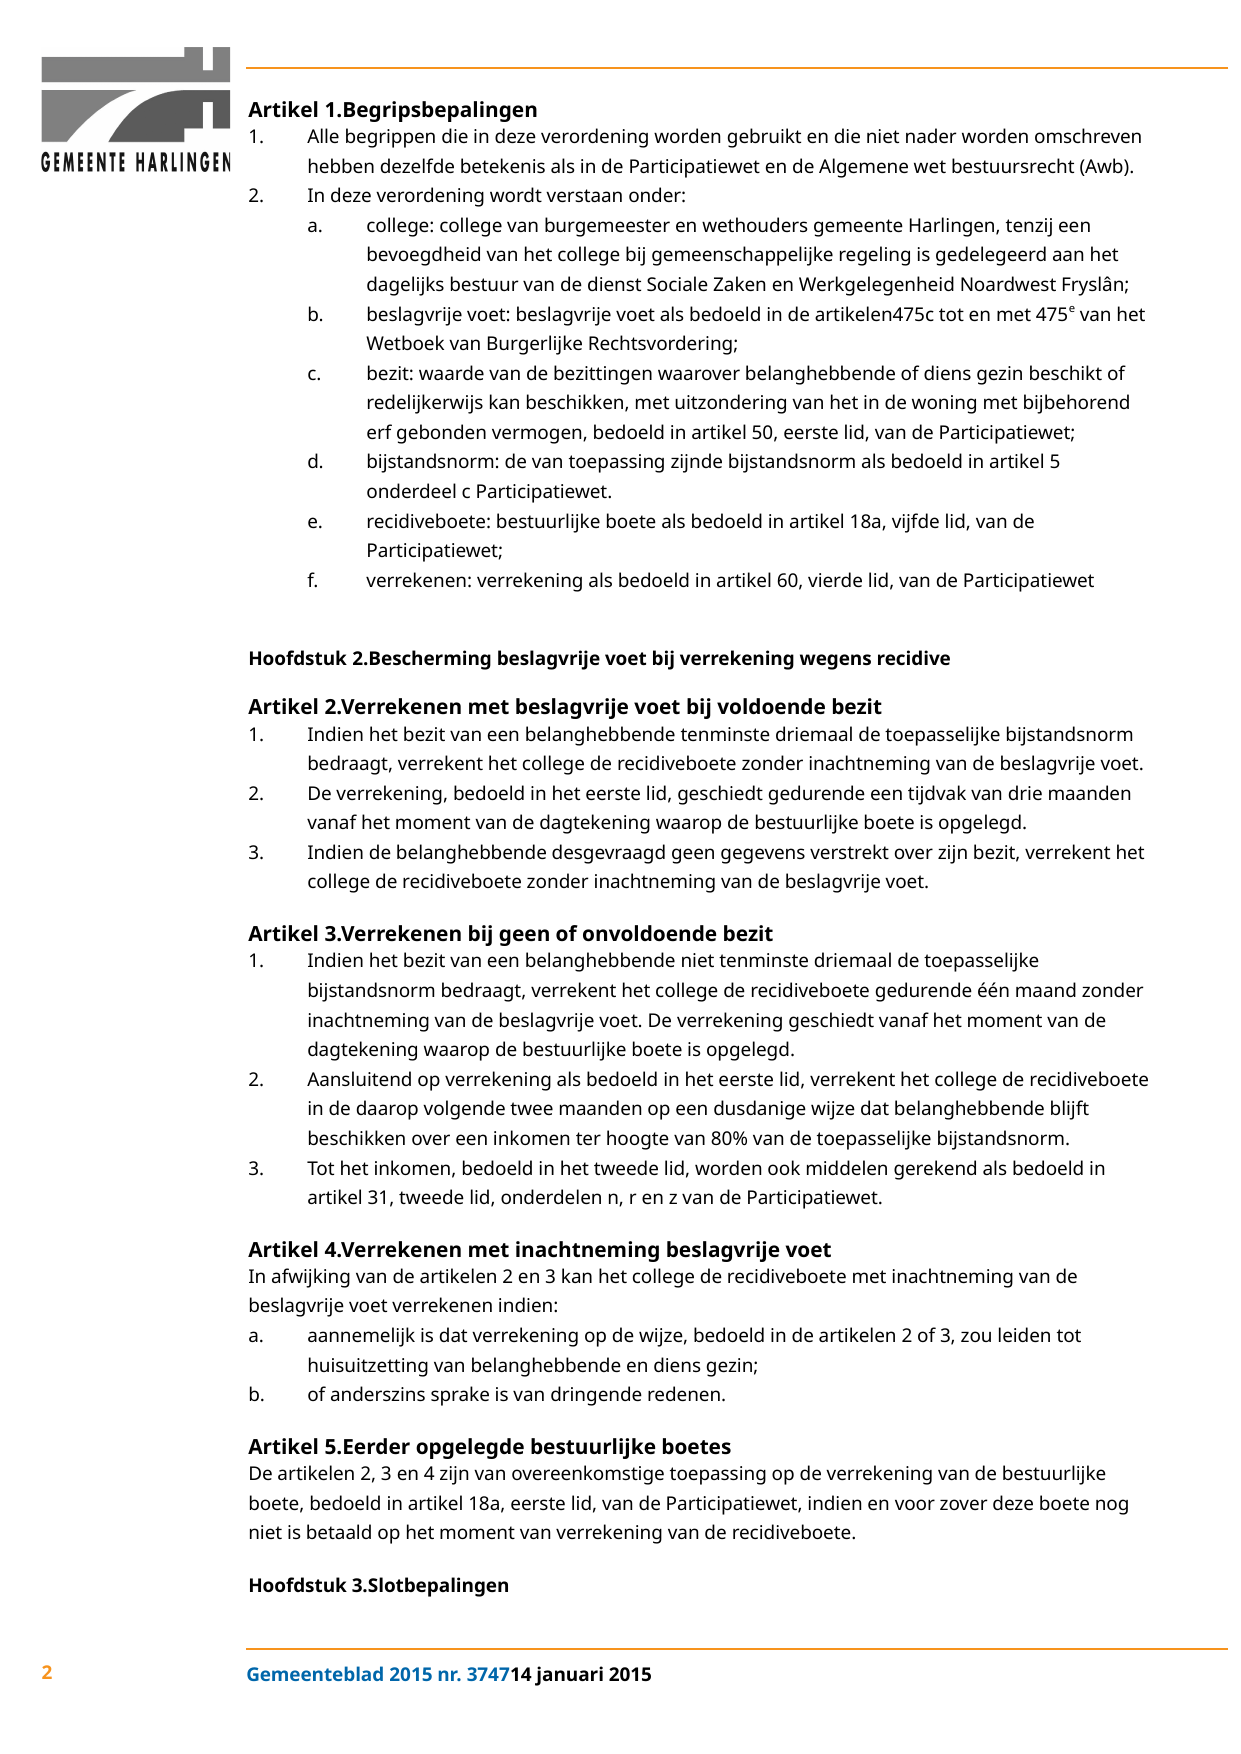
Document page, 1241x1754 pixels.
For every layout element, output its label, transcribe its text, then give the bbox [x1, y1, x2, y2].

list Indien het bezit van een belanghebbende niet tenminste driemaal de toepasselijke bijstandsnorm bedraagt, verrekent het college de recidiveboete gedurende één maand zonder inachtneming van de beslagvrije voet. De verrekening geschiedt vanaf het moment van de dagtekening waarop de bestuurlijke boete is opgelegd. [248, 948, 1152, 1062]
list Indien het bezit van een belanghebbende tenminste driemaal de toepasselijke bijstandsnorm bedraagt, verrekent het college de recidiveboete zonder inachtneming van de beslagvrije voet. [248, 721, 1152, 776]
text In afwijking van de artikelen 2 en 3 kan het college de recidiveboete met inachtneming van de beslagvrije voet verrekenen indien: [248, 1263, 1152, 1318]
text Artikel 3.Verrekenen bij geen of onvoldoende bezit [248, 919, 1152, 948]
list De verrekening, bedoeld in het eerste lid, geschiedt gedurende een tijdvak van drie maanden vanaf het moment van de dagtekening waarop de bestuurlijke boete is opgelegd. [248, 780, 1152, 835]
list Tot het inkomen, bedoeld in het tweede lid, worden ook middelen gerekend als bedoeld in artikel 31, tweede lid, onderdelen n, r en z van de Participatiewet. [248, 1155, 1152, 1210]
text De artikelen 2, 3 en 4 zijn van overeenkomstige toepassing op de verrekening van de bestuurlijke boete, bedoeld in artikel 18a, eerste lid, van de Participatiewet, indien en voor zover deze boete nog niet is betaald op het moment van verrekening van de recidiveboete. [248, 1460, 1152, 1545]
list bijstandsnorm: de van toepassing zijnde bijstandsnorm als bedoeld in artikel 5 onderdeel c Participatiewet. [307, 449, 1152, 504]
text Hoofdstuk 3.Slotbepalingen [248, 1570, 1152, 1598]
text Artikel 1.Begripsbepalingen [248, 95, 1152, 123]
list beslagvrije voet: beslagvrije voet als bedoeld in de artikelen475c tot en met 475e van het Wetboek van Burgerlijke Rechtsvordering; [307, 301, 1152, 356]
text Artikel 5.Eerder opgelegde bestuurlijke boetes [248, 1432, 1152, 1460]
list college: college van burgemeester en wethouders gemeente Harlingen, tenzij een bevoegdheid van het college bij gemeenschappelijke regeling is gedelegeerd aan het dagelijks bestuur van de dienst Sociale Zaken en Werkgelegenheid Noardwest Fryslân; [307, 212, 1152, 297]
list aannemelijk is dat verrekening op de wijze, bedoeld in de artikelen 2 of 3, zou leiden tot huisuitzetting van belanghebbende en diens gezin; [248, 1322, 1152, 1378]
list Alle begrippen die in deze verordening worden gebruikt en die niet nader worden omschreven hebben dezelfde betekenis als in de Participatiewet en de Algemene wet bestuursrecht (Awb). [248, 123, 1152, 178]
list Aansluitend op verrekening als bedoeld in het eerste lid, verrekent het college de recidiveboete in de daarop volgende twee maanden op een dusdanige wijze dat belanghebbende blijft beschikken over een inkomen ter hoogte van 80% van de toepasselijke bijstandsnorm. [248, 1066, 1152, 1151]
list In deze verordening wordt verstaan onder: [248, 182, 1152, 208]
list recidiveboete: bestuurlijke boete als bedoeld in artikel 18a, vijfde lid, van de Participatiewet; [307, 508, 1152, 563]
list Indien de belanghebbende desgevraagd geen gegevens verstrekt over zijn bezit, verrekent het college de recidiveboete zonder inachtneming van de beslagvrije voet. [248, 839, 1152, 894]
text Hoofdstuk 2.Bescherming beslagvrije voet bij verrekening wegens recidive [248, 643, 1152, 672]
text Artikel 2.Verrekenen met beslagvrije voet bij voldoende bezit [248, 692, 1152, 721]
list bezit: waarde van de bezittingen waarover belanghebbende of diens gezin beschikt of redelijkerwijs kan beschikken, met uitzondering van het in de woning met bijbehorend erf gebonden vermogen, bedoeld in artikel 50, eerste lid, van de Participatiewet; [307, 360, 1152, 445]
text Artikel 4.Verrekenen met inachtneming beslagvrije voet [248, 1235, 1152, 1263]
list verrekenen: verrekening als bedoeld in artikel 60, vierde lid, van de Participatiewet [307, 567, 1152, 593]
picture [41, 47, 231, 172]
list of anderszins sprake is van dringende redenen. [248, 1381, 1152, 1407]
